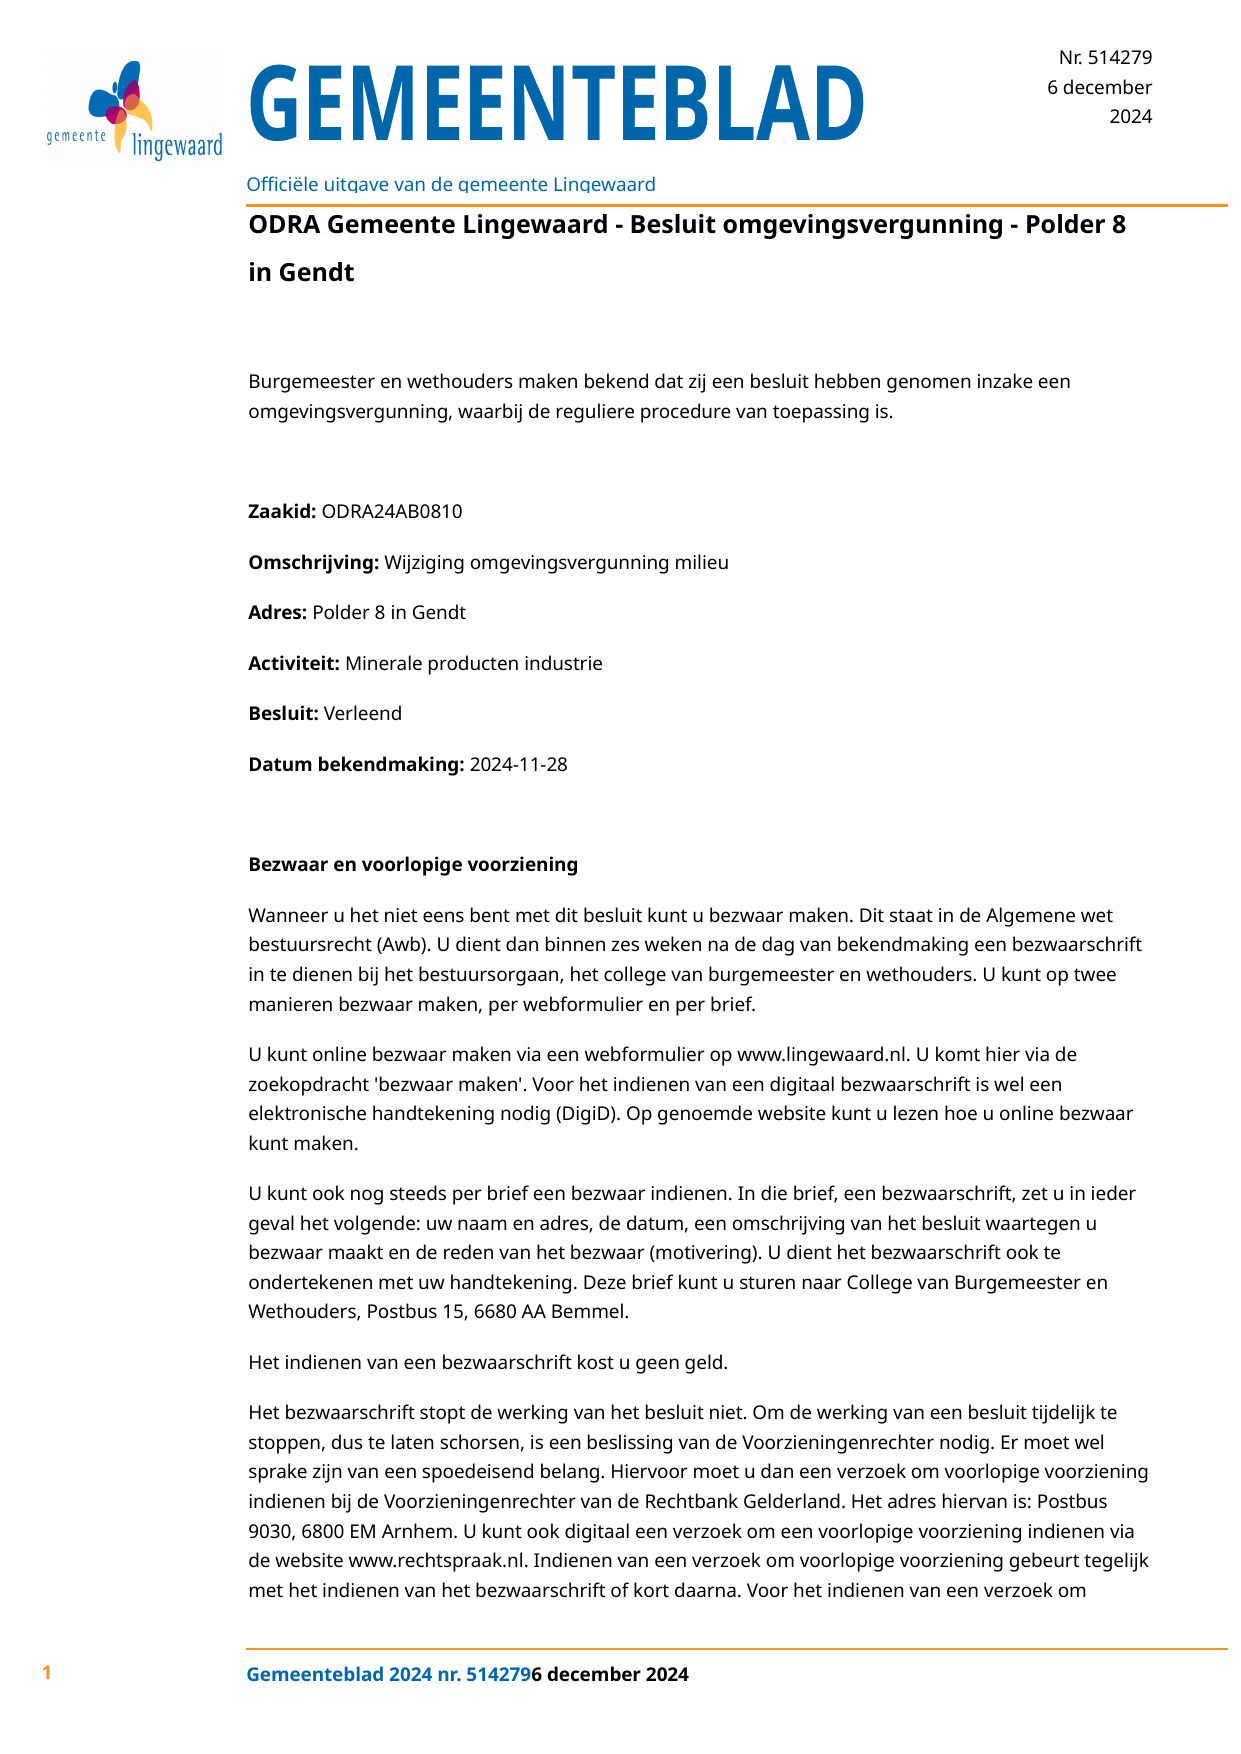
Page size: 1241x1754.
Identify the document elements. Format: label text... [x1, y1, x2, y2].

text Wanneer u het niet eens bent met dit besluit kunt u bezwaar maken. Dit staat in de Algemene wet bestuursrecht (Awb). U dient dan binnen zes weken na de dag van bekendmaking een bezwaarschrift in te dienen bij het bestuursorgaan, het college van burgemeester en wethouders. U kunt op twee manieren bezwaar maken, per webformulier en per brief. [248, 902, 1152, 1017]
text Omschrijving: Wijziging omgevingsvergunning milieu [248, 549, 1152, 575]
text U kunt online bezwaar maken via een webformulier op www.lingewaard.nl. U komt hier via de zoekopdracht 'bezwaar maken'. Voor het indienen van een digitaal bezwaarschrift is wel een elektronische handtekening nodig (DigiD). Op genoemde website kunt u lezen hoe u online bezwaar kunt maken. [248, 1041, 1152, 1156]
picture [41, 47, 231, 172]
text ODRA Gemeente Lingewaard - Besluit omgevingsvergunning - Polder 8 in Gendt [248, 207, 1152, 288]
text Besluit: Verleend [248, 700, 1152, 726]
text Datum bekendmaking: 2024-11-28 [248, 751, 1152, 777]
text Activiteit: Minerale producten industrie [248, 650, 1152, 676]
text Bezwaar en voorlopige voorziening [248, 852, 1152, 877]
text Het indienen van een bezwaarschrift kost u geen geld. [248, 1349, 1152, 1375]
text Zaakid: ODRA24AB0810 [248, 499, 1152, 524]
text U kunt ook nog steeds per brief een bezwaar indienen. In die brief, een bezwaarschrift, zet u in ieder geval het volgende: uw naam en adres, de datum, een omschrijving van het besluit waartegen u bezwaar maakt en de reden van het bezwaar (motivering). U dient het bezwaarschrift ook te ondertekenen met uw handtekening. Deze brief kunt u sturen naar College van Burgemeester en Wethouders, Postbus 15, 6680 AA Bemmel. [248, 1180, 1152, 1324]
text Burgemeester en wethouders maken bekend dat zij een besluit hebben genomen inzake een omgevingsvergunning, waarbij de reguliere procedure van toepassing is. [248, 368, 1152, 424]
text Het bezwaarschrift stopt de werking van het besluit niet. Om de werking van een besluit tijdelijk te stoppen, dus te laten schorsen, is een beslissing van de Voorzieningenrechter nodig. Er moet wel sprake zijn van een spoedeisend belang. Hiervoor moet u dan een verzoek om voorlopige voorziening indienen bij de Voorzieningenrechter van de Rechtbank Gelderland. Het adres hiervan is: Postbus 9030, 6800 EM Arnhem. U kunt ook digitaal een verzoek om een voorlopige voorziening indienen via de website www.rechtspraak.nl. Indienen van een verzoek om voorlopige voorziening gebeurt tegelijk met het indienen van het bezwaarschrift of kort daarna. Voor het indienen van een verzoek om [248, 1399, 1152, 1603]
text Adres: Polder 8 in Gendt [248, 599, 1152, 625]
